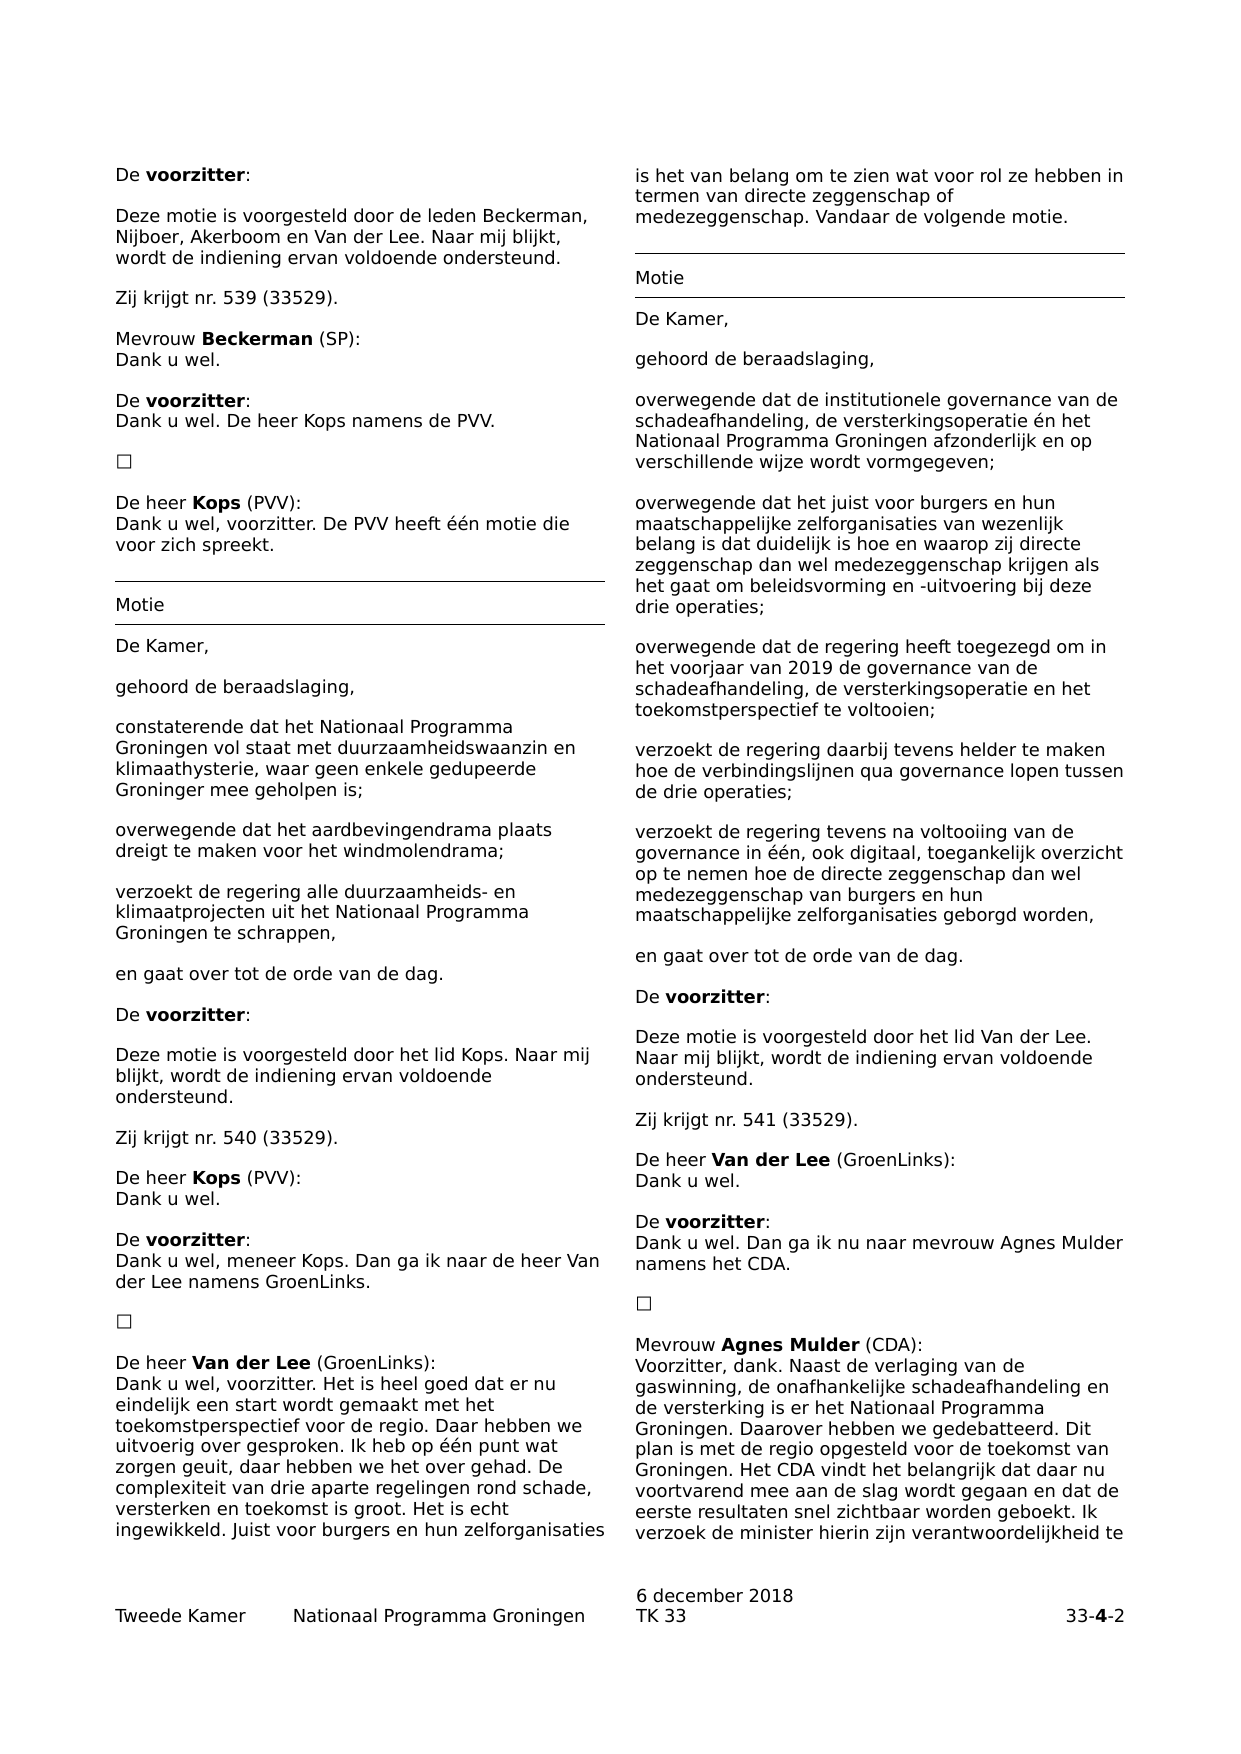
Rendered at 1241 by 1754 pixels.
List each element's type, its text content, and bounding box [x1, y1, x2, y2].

text Dank u wel. De heer Kops namens de PVV. [115, 411, 605, 432]
text De heer Kops (PVV): [115, 1168, 605, 1189]
text Motie [115, 595, 605, 616]
text De voorzitter: [115, 1230, 605, 1251]
text Dank u wel, voorzitter. Het is heel goed dat er nu eindelijk een start wordt gemaakt met het toekomstperspectief voor de regio. Daar hebben we uitvoerig over gesproken. Ik heb op één punt wat zorgen geuit, daar hebben we het over gehad. De complexiteit van drie aparte regelingen rond schade, versterken en toekomst is groot. Het is echt ingewikkeld. Juist voor burgers en hun zelforganisaties [115, 1374, 605, 1540]
text Dank u wel. [115, 350, 605, 371]
text Deze motie is voorgesteld door het lid Van der Lee. Naar mij blijkt, wordt de indiening ervan voldoende ondersteund. [635, 1027, 1125, 1089]
text verzoekt de regering tevens na voltooiing van de governance in één, ook digitaal, toegankelijk overzicht op te nemen hoe de directe zeggenschap dan wel medezeggenschap van burgers en hun maatschappelijke zelforganisaties geborgd worden, [635, 822, 1125, 926]
text De voorzitter: [115, 1004, 605, 1025]
text en gaat over tot de orde van de dag. [635, 946, 1125, 967]
text De heer Kops (PVV): [115, 493, 605, 513]
text constaterende dat het Nationaal Programma Groningen vol staat met duurzaamheidswaanzin en klimaathysterie, waar geen enkele gedupeerde Groninger mee geholpen is; [115, 717, 605, 800]
text Zij krijgt nr. 539 (33529). [115, 288, 605, 309]
text De voorzitter: [115, 391, 605, 411]
text overwegende dat de institutionele governance van de schadeafhandeling, de versterkingsoperatie én het Nationaal Programma Groningen afzonderlijk en op verschillende wijze wordt vormgegeven; [635, 390, 1125, 473]
text Dank u wel. [635, 1171, 1125, 1192]
text overwegende dat het aardbevingendrama plaats dreigt te maken voor het windmolendrama; [115, 820, 605, 862]
text De voorzitter: [635, 1212, 1125, 1233]
text De voorzitter: [635, 987, 1125, 1007]
text Deze motie is voorgesteld door het lid Kops. Naar mij blijkt, wordt de indiening ervan voldoende ondersteund. [115, 1045, 605, 1107]
text De Kamer, [635, 308, 1125, 329]
text en gaat over tot de orde van de dag. [115, 964, 605, 984]
text verzoekt de regering alle duurzaamheids- en klimaatprojecten uit het Nationaal Programma Groningen te schrappen, [115, 882, 605, 944]
text Mevrouw Beckerman (SP): [115, 329, 605, 350]
text overwegende dat het juist voor burgers en hun maatschappelijke zelforganisaties van wezenlijk belang is dat duidelijk is hoe en waarop zij directe zeggenschap dan wel medezeggenschap krijgen als het gaat om beleidsvorming en -uitvoering bij deze drie operaties; [635, 493, 1125, 617]
text overwegende dat de regering heeft toegezegd om in het voorjaar van 2019 de governance van de schadeafhandeling, de versterkingsoperatie en het toekomstperspectief te voltooien; [635, 637, 1125, 720]
text De voorzitter: [115, 165, 605, 186]
text Dank u wel, meneer Kops. Dan ga ik naar de heer Van der Lee namens GroenLinks. [115, 1251, 605, 1292]
text De Kamer, [115, 636, 605, 657]
text De heer Van der Lee (GroenLinks): [635, 1150, 1125, 1171]
text is het van belang om te zien wat voor rol ze hebben in termen van directe zeggenschap of medezeggenschap. Vandaar de volgende motie. [635, 165, 1125, 228]
text Zij krijgt nr. 540 (33529). [115, 1127, 605, 1148]
text De heer Van der Lee (GroenLinks): [115, 1353, 605, 1374]
text Zij krijgt nr. 541 (33529). [635, 1109, 1125, 1130]
text Mevrouw Agnes Mulder (CDA): [635, 1335, 1125, 1356]
text ⬜ [635, 1294, 1125, 1315]
text Voorzitter, dank. Naast de verlaging van de gaswinning, de onafhankelijke schadeafhandeling en de versterking is er het Nationaal Programma Groningen. Daarover hebben we gedebatteerd. Dit plan is met de regio opgesteld voor de toekomst van Groningen. Het CDA vindt het belangrijk dat daar nu voortvarend mee aan de slag wordt gegaan en dat de eerste resultaten snel zichtbaar worden geboekt. Ik verzoek de minister hierin zijn verantwoordelijkheid te [635, 1356, 1125, 1543]
text Dank u wel. [115, 1189, 605, 1210]
text gehoord de beraadslaging, [115, 677, 605, 697]
text ⬜ [115, 1312, 605, 1333]
text verzoekt de regering daarbij tevens helder te maken hoe de verbindingslijnen qua governance lopen tussen de drie operaties; [635, 740, 1125, 802]
text Dank u wel. Dan ga ik nu naar mevrouw Agnes Mulder namens het CDA. [635, 1233, 1125, 1274]
text Dank u wel, voorzitter. De PVV heeft één motie die voor zich spreekt. [115, 513, 605, 555]
text gehoord de beraadslaging, [635, 349, 1125, 370]
text Motie [635, 268, 1125, 288]
text ⬜ [115, 452, 605, 473]
text Deze motie is voorgesteld door de leden Beckerman, Nijboer, Akerboom en Van der Lee. Naar mij blijkt, wordt de indiening ervan voldoende ondersteund. [115, 206, 605, 268]
